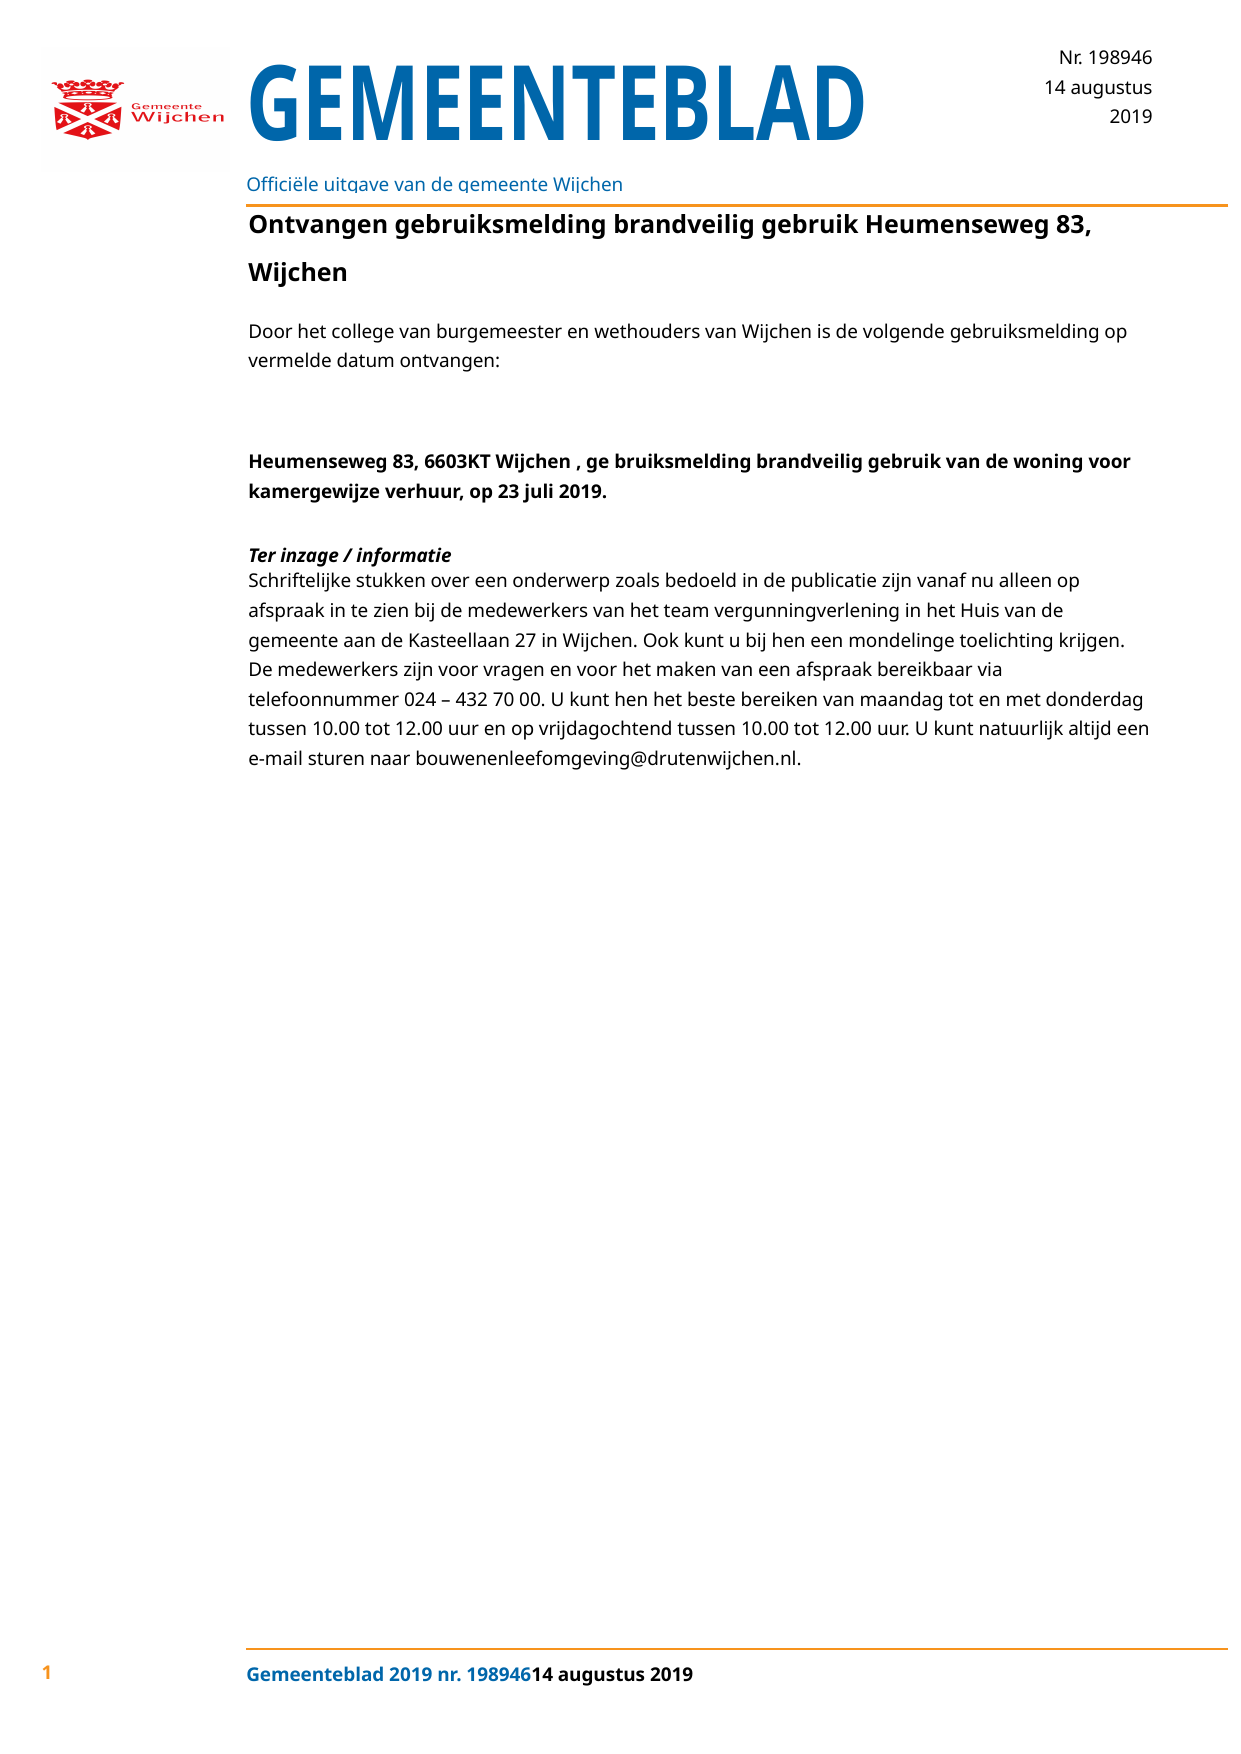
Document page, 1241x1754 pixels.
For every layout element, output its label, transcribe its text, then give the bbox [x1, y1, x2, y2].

text Ontvangen gebruiksmelding brandveilig gebruik Heumenseweg 83, Wijchen [248, 207, 1152, 288]
text Heumenseweg 83, 6603KT Wijchen , ge bruiksmelding brandveilig gebruik van de woning voor kamergewijze verhuur, op 23 juli 2019. [248, 448, 1152, 504]
text Schriftelijke stukken over een onderwerp zoals bedoeld in de publicatie zijn vanaf nu alleen op afspraak in te zien bij de medewerkers van het team vergunningverlening in het Huis van de gemeente aan de Kasteellaan 27 in Wijchen. Ook kunt u bij hen een mondelinge toelichting krijgen. De medewerkers zijn voor vragen en voor het maken van een afspraak bereikbaar via telefoonnummer 024 – 432 70 00. U kunt hen het beste bereiken van maandag tot en met donderdag tussen 10.00 tot 12.00 uur en op vrijdagochtend tussen 10.00 tot 12.00 uur. U kunt natuurlijk altijd een e-mail sturen naar bouwenenleefomgeving@drutenwijchen.nl. [248, 568, 1152, 771]
picture [41, 47, 231, 172]
text Door het college van burgemeester en wethouders van Wijchen is de volgende gebruiksmelding op vermelde datum ontvangen: [248, 318, 1152, 373]
text Ter inzage / informatie [248, 542, 1152, 568]
